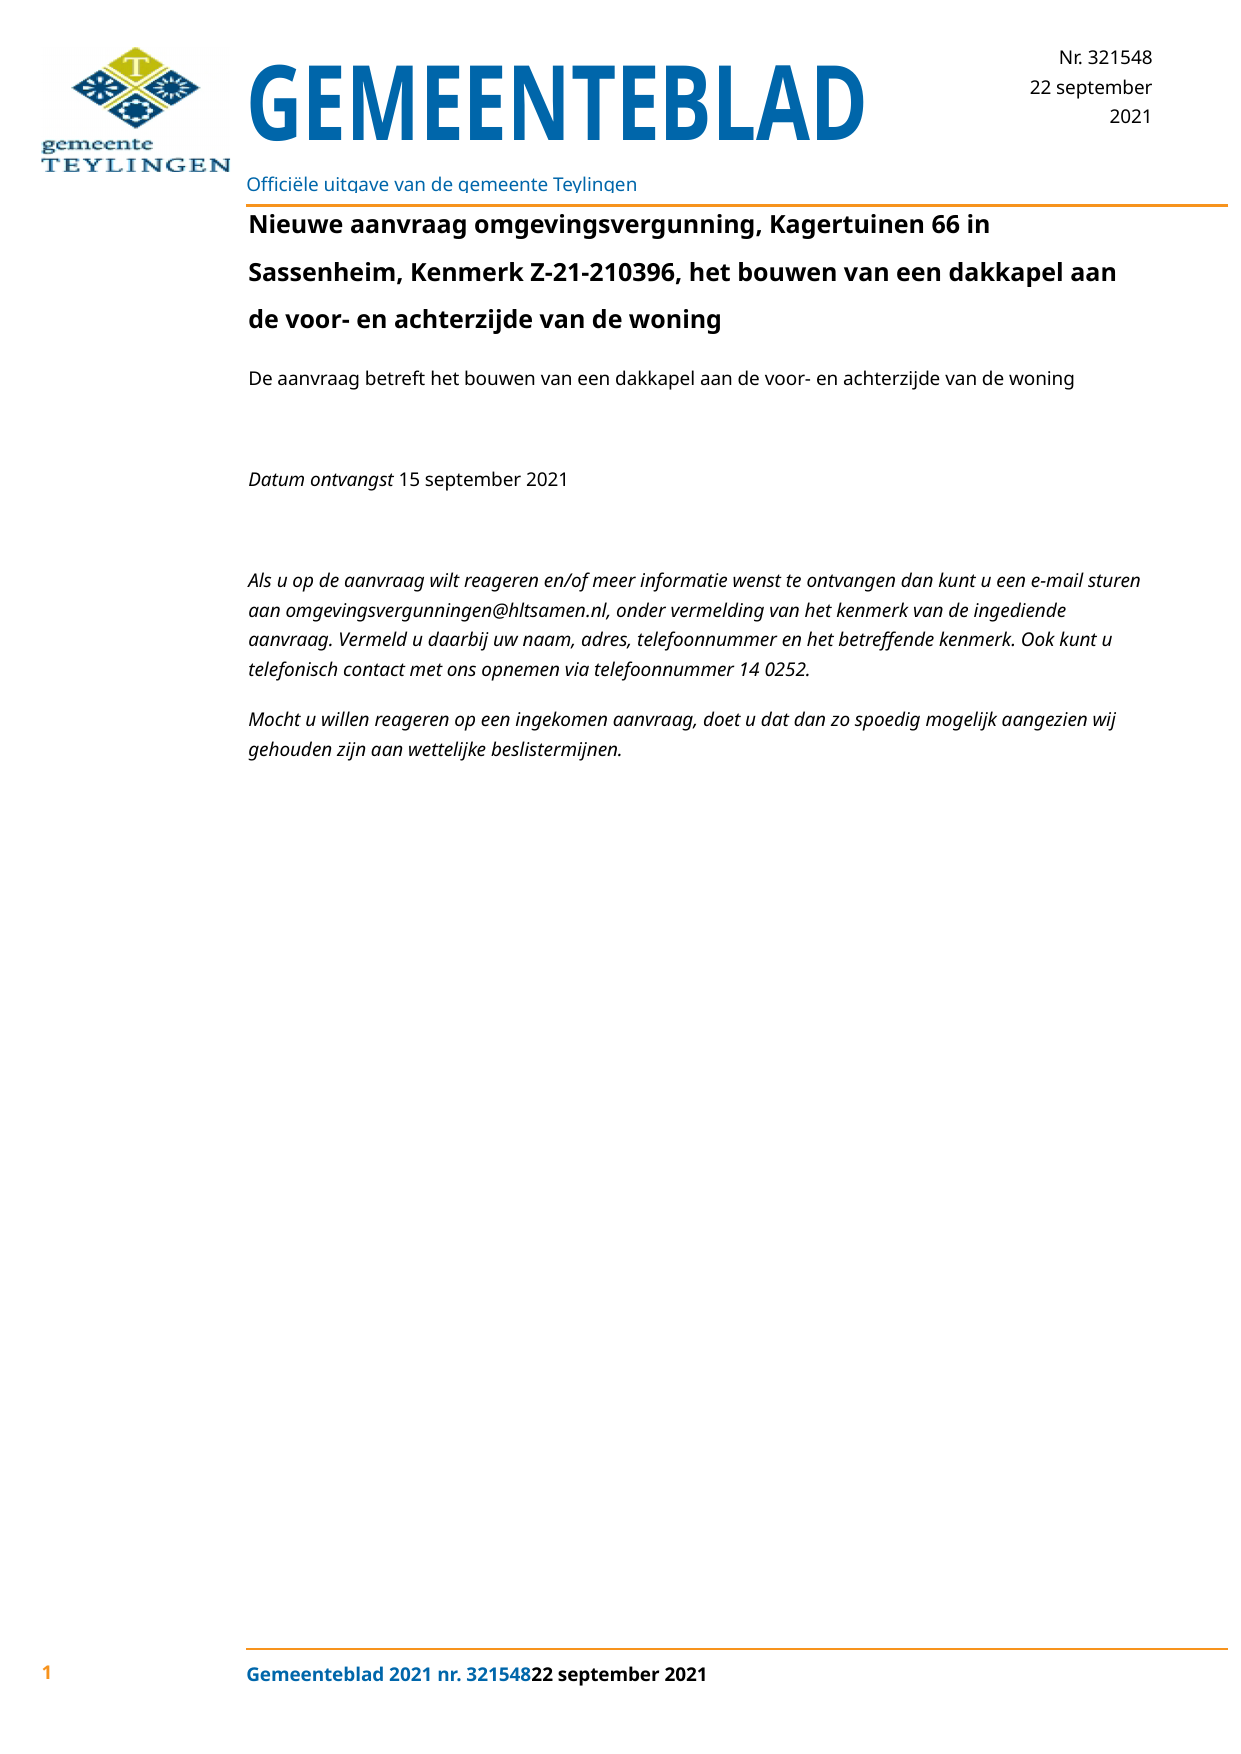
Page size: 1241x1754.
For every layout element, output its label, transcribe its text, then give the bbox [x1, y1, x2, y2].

picture [41, 47, 231, 172]
text Datum ontvangst 15 september 2021 [248, 466, 1152, 492]
text Mocht u willen reageren op een ingekomen aanvraag, doet u dat dan zo spoedig mogelijk aangezien wij gehouden zijn aan wettelijke beslistermijnen. [248, 706, 1152, 762]
text De aanvraag betreft het bouwen van een dakkapel aan de voor- en achterzijde van de woning [248, 366, 1152, 391]
text Nieuwe aanvraag omgevingsvergunning, Kagertuinen 66 in Sassenheim, Kenmerk Z-21-210396, het bouwen van een dakkapel aan de voor- en achterzijde van de woning [248, 207, 1152, 336]
text Als u op de aanvraag wilt reageren en/of meer informatie wenst te ontvangen dan kunt u een e-mail sturen aan omgevingsvergunningen@hltsamen.nl, onder vermelding van het kenmerk van de ingediende aanvraag. Vermeld u daarbij uw naam, adres, telefoonnummer en het betreffende kenmerk. Ook kunt u telefonisch contact met ons opnemen via telefoonnummer 14 0252. [248, 567, 1152, 682]
